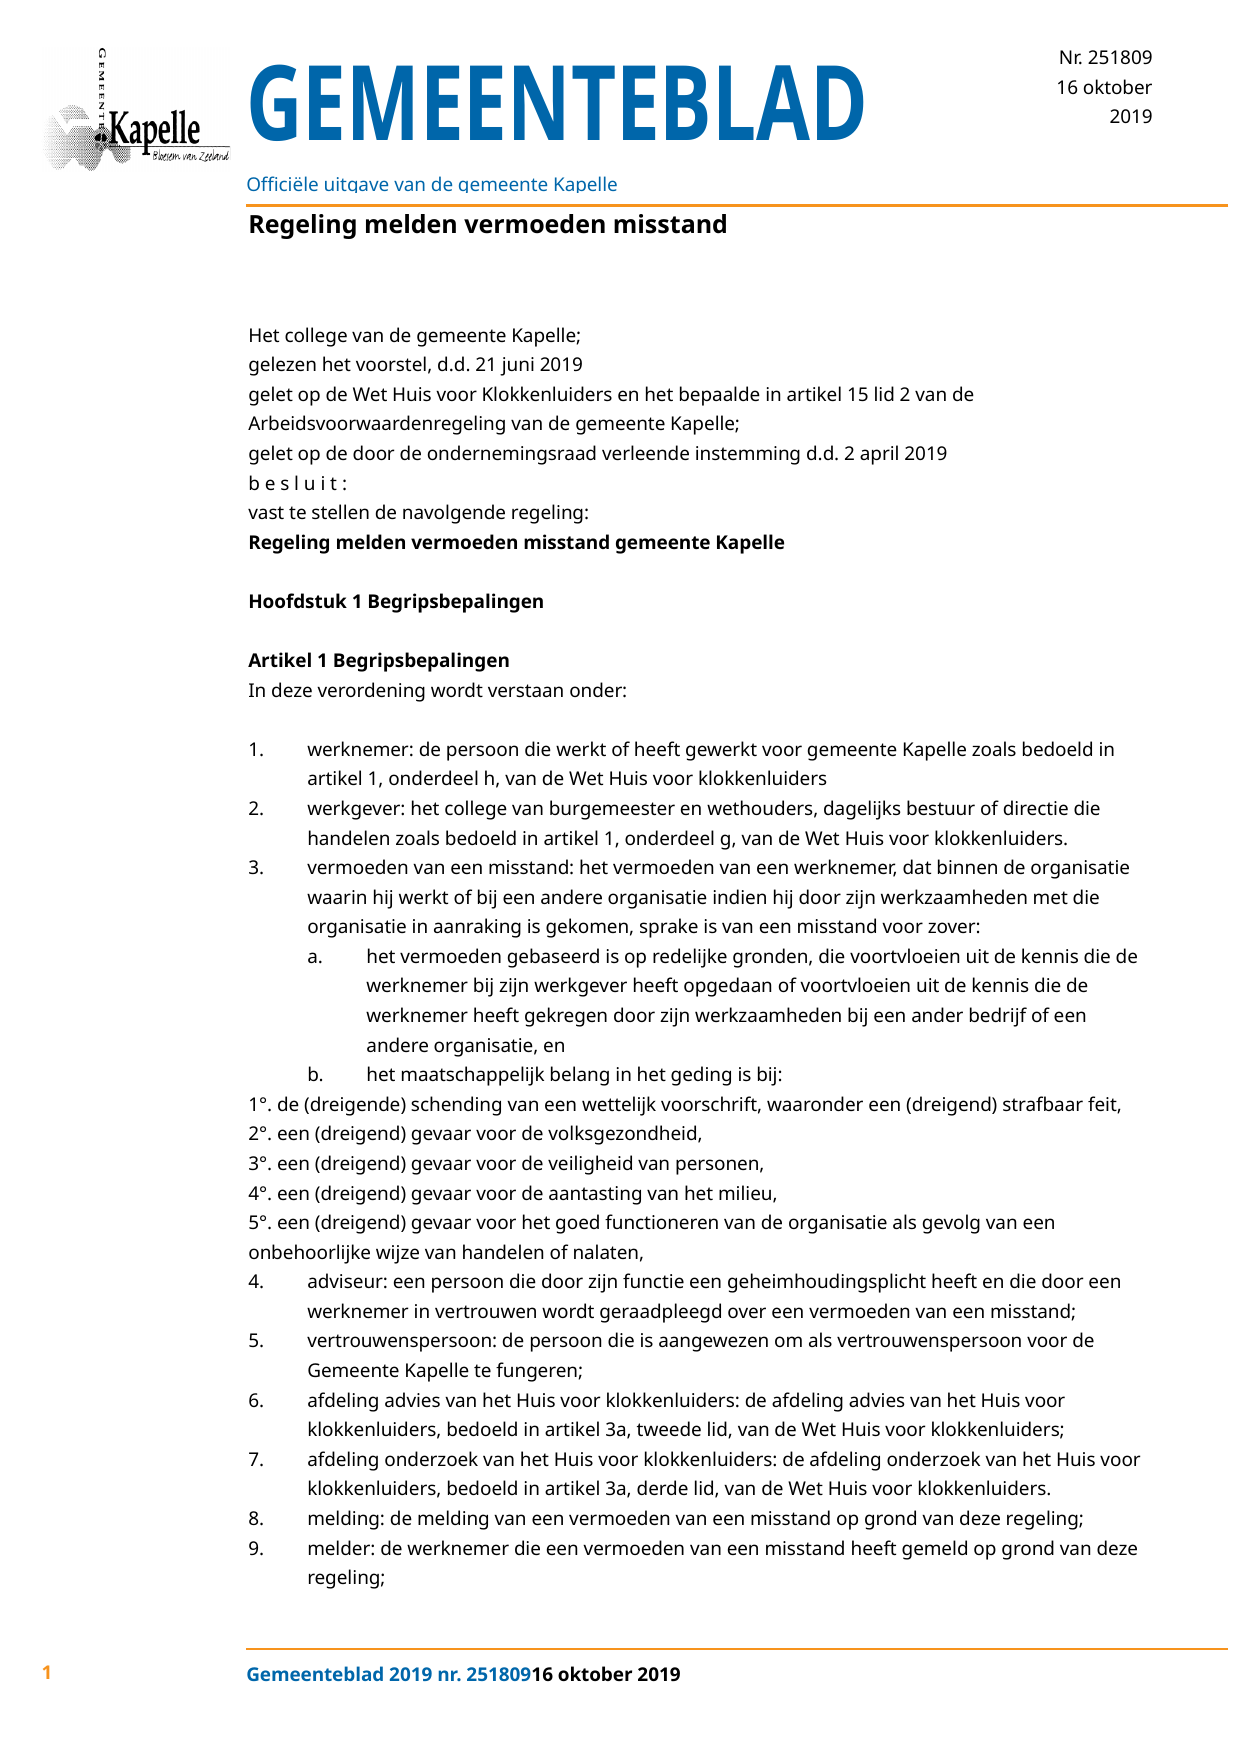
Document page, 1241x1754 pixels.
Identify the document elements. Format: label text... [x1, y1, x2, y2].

text vast te stellen de navolgende regeling: [248, 499, 1152, 525]
list afdeling onderzoek van het Huis voor klokkenluiders: de afdeling onderzoek van het Huis voor klokkenluiders, bedoeld in artikel 3a, derde lid, van de Wet Huis voor klokkenluiders. [248, 1446, 1152, 1501]
text 5°. een (dreigend) gevaar voor het goed functioneren van de organisatie als gevolg van een onbehoorlijke wijze van handelen of nalaten, [248, 1209, 1152, 1264]
text gelet op de Wet Huis voor Klokkenluiders en het bepaalde in artikel 15 lid 2 van de Arbeidsvoorwaardenregeling van de gemeente Kapelle; [248, 381, 1152, 436]
list vertrouwenspersoon: de persoon die is aangewezen om als vertrouwenspersoon voor de Gemeente Kapelle te fungeren; [248, 1328, 1152, 1383]
text 2°. een (dreigend) gevaar voor de volksgezondheid, [248, 1121, 1152, 1146]
list melding: de melding van een vermoeden van een misstand op grond van deze regeling; [248, 1505, 1152, 1531]
list het maatschappelijk belang in het geding is bij: [307, 1061, 1152, 1087]
list werkgever: het college van burgemeester en wethouders, dagelijks bestuur of directie die handelen zoals bedoeld in artikel 1, onderdeel g, van de Wet Huis voor klokkenluiders. [248, 795, 1152, 850]
list werknemer: de persoon die werkt of heeft gewerkt voor gemeente Kapelle zoals bedoeld in artikel 1, onderdeel h, van de Wet Huis voor klokkenluiders [248, 736, 1152, 791]
text Regeling melden vermoeden misstand gemeente Kapelle [248, 529, 1152, 554]
list het vermoeden gebaseerd is op redelijke gronden, die voortvloeien uit de kennis die de werknemer bij zijn werkgever heeft opgedaan of voortvloeien uit de kennis die de werknemer heeft gekregen door zijn werkzaamheden bij een ander bedrijf of een andere organisatie, en [307, 943, 1152, 1057]
text In deze verordening wordt verstaan onder: [248, 677, 1152, 702]
list vermoeden van een misstand: het vermoeden van een werknemer, dat binnen de organisatie waarin hij werkt of bij een andere organisatie indien hij door zijn werkzaamheden met die organisatie in aanraking is gekomen, sprake is van een misstand voor zover: [248, 854, 1152, 939]
text Het college van de gemeente Kapelle; [248, 322, 1152, 347]
text Hoofdstuk 1 Begripsbepalingen [248, 588, 1152, 614]
picture [41, 47, 231, 172]
text 3°. een (dreigend) gevaar voor de veiligheid van personen, [248, 1150, 1152, 1176]
list adviseur: een persoon die door zijn functie een geheimhoudingsplicht heeft en die door een werknemer in vertrouwen wordt geraadpleegd over een vermoeden van een misstand; [248, 1268, 1152, 1324]
text Regeling melden vermoeden misstand [248, 207, 1152, 241]
text 4°. een (dreigend) gevaar voor de aantasting van het milieu, [248, 1180, 1152, 1205]
text 1°. de (dreigende) schending van een wettelijk voorschrift, waaronder een (dreigend) strafbaar feit, [248, 1091, 1152, 1117]
list afdeling advies van het Huis voor klokkenluiders: de afdeling advies van het Huis voor klokkenluiders, bedoeld in artikel 3a, tweede lid, van de Wet Huis voor klokkenluiders; [248, 1387, 1152, 1442]
list melder: de werknemer die een vermoeden van een misstand heeft gemeld op grond van deze regeling; [248, 1535, 1152, 1590]
text Artikel 1 Begripsbepalingen [248, 647, 1152, 673]
text gelezen het voorstel, d.d. 21 juni 2019 [248, 351, 1152, 377]
text b e s l u i t : [248, 470, 1152, 495]
text gelet op de door de ondernemingsraad verleende instemming d.d. 2 april 2019 [248, 440, 1152, 466]
